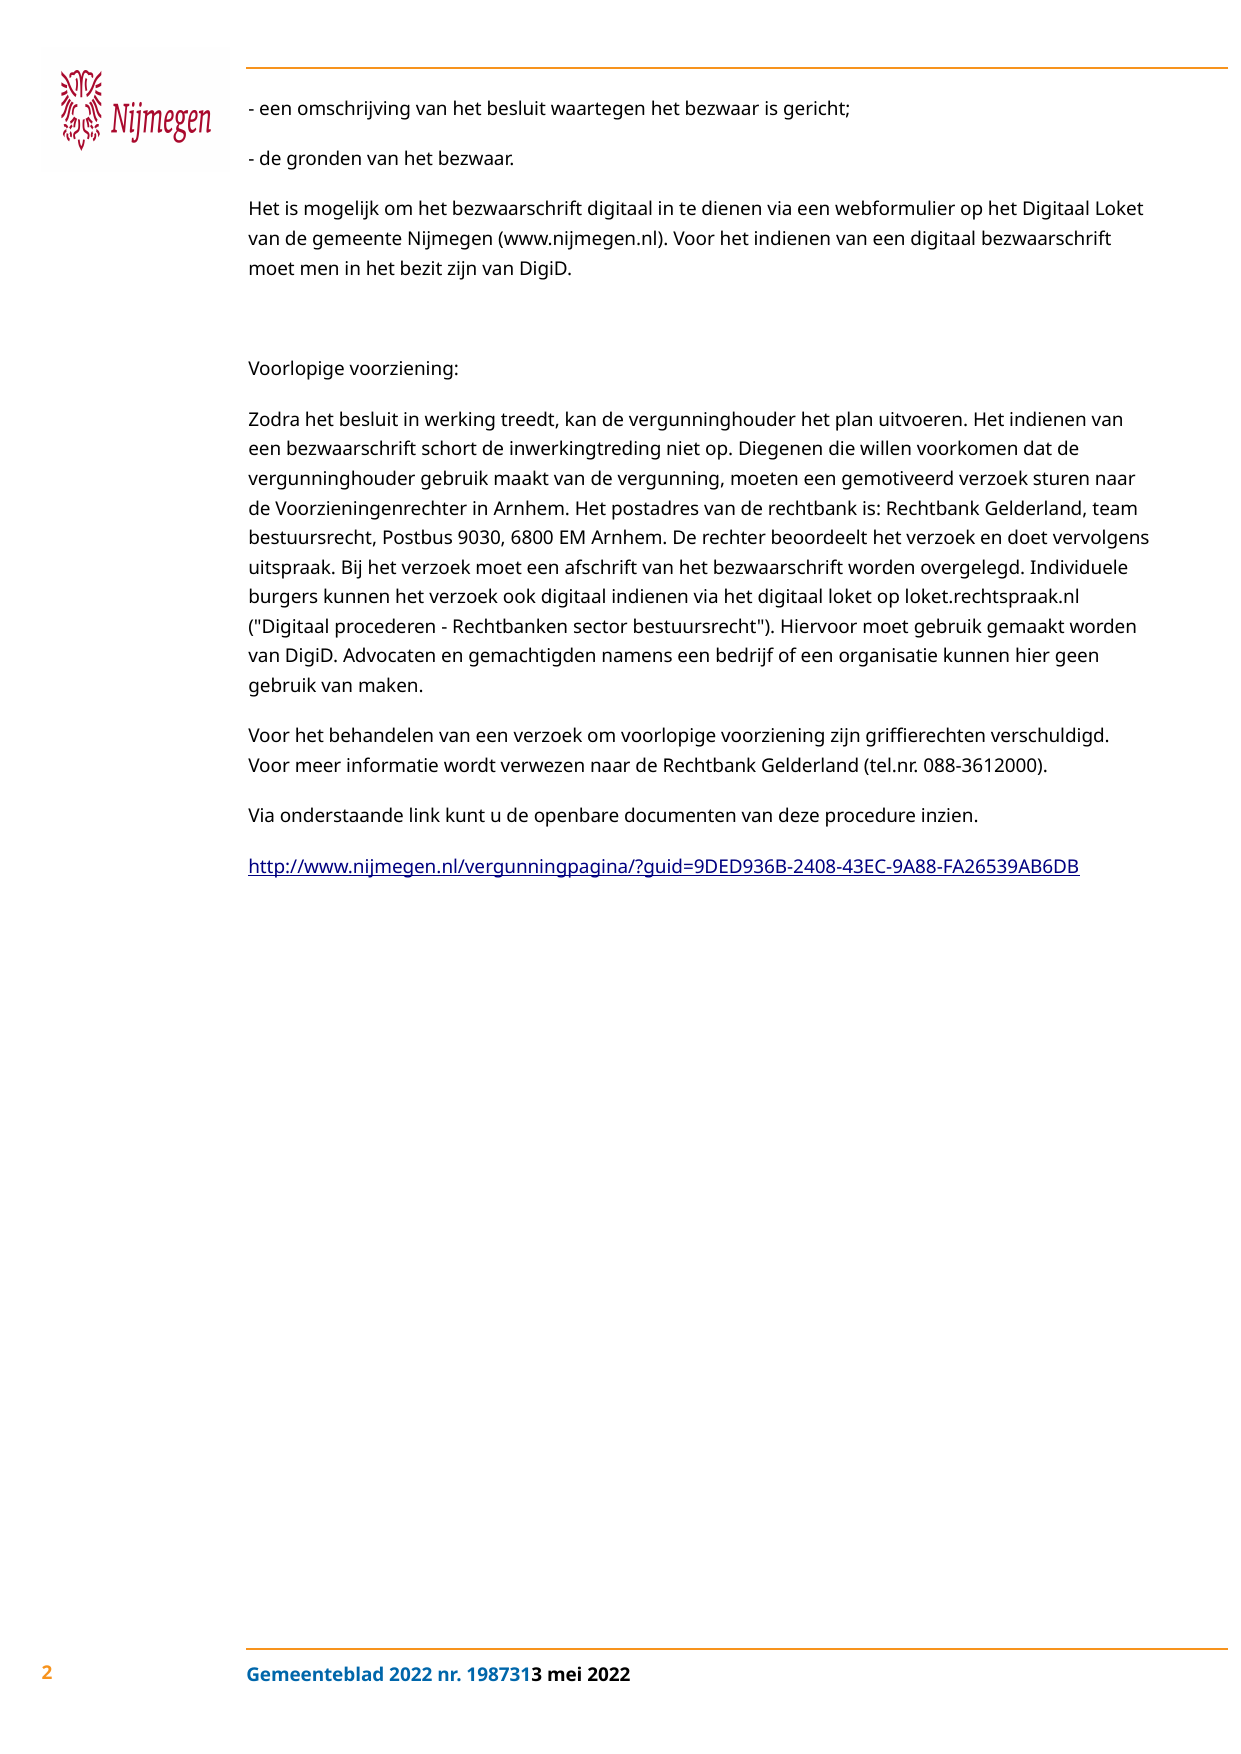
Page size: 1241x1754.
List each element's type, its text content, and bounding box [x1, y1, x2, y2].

text - de gronden van het bezwaar. [248, 145, 1152, 171]
text Zodra het besluit in werking treedt, kan de vergunninghouder het plan uitvoeren. Het indienen van een bezwaarschrift schort de inwerkingtreding niet op. Diegenen die willen voorkomen dat de vergunninghouder gebruik maakt van de vergunning, moeten een gemotiveerd verzoek sturen naar de Voorzieningenrechter in Arnhem. Het postadres van de rechtbank is: Rechtbank Gelderland, team bestuursrecht, Postbus 9030, 6800 EM Arnhem. De rechter beoordeelt het verzoek en doet vervolgens uitspraak. Bij het verzoek moet een afschrift van het bezwaarschrift worden overgelegd. Individuele burgers kunnen het verzoek ook digitaal indienen via het digitaal loket op loket.rechtspraak.nl ("Digitaal procederen - Rechtbanken sector bestuursrecht"). Hiervoor moet gebruik gemaakt worden van DigiD. Advocaten en gemachtigden namens een bedrijf of een organisatie kunnen hier geen gebruik van maken. [248, 406, 1152, 698]
text Het is mogelijk om het bezwaarschrift digitaal in te dienen via een webformulier op het Digitaal Loket van de gemeente Nijmegen (www.nijmegen.nl). Voor het indienen van een digitaal bezwaarschrift moet men in het bezit zijn van DigiD. [248, 196, 1152, 281]
text Voorlopige voorziening: [248, 356, 1152, 381]
text Voor het behandelen van een verzoek om voorlopige voorziening zijn griffierechten verschuldigd. Voor meer informatie wordt verwezen naar de Rechtbank Gelderland (tel.nr. 088-3612000). [248, 723, 1152, 778]
text http://www.nijmegen.nl/vergunningpagina/?guid=9DED936B-2408-43EC-9A88-FA26539AB6DB [248, 853, 1152, 879]
picture [41, 47, 231, 172]
text - een omschrijving van het besluit waartegen het bezwaar is gericht; [248, 95, 1152, 121]
text Via onderstaande link kunt u de openbare documenten van deze procedure inzien. [248, 803, 1152, 828]
